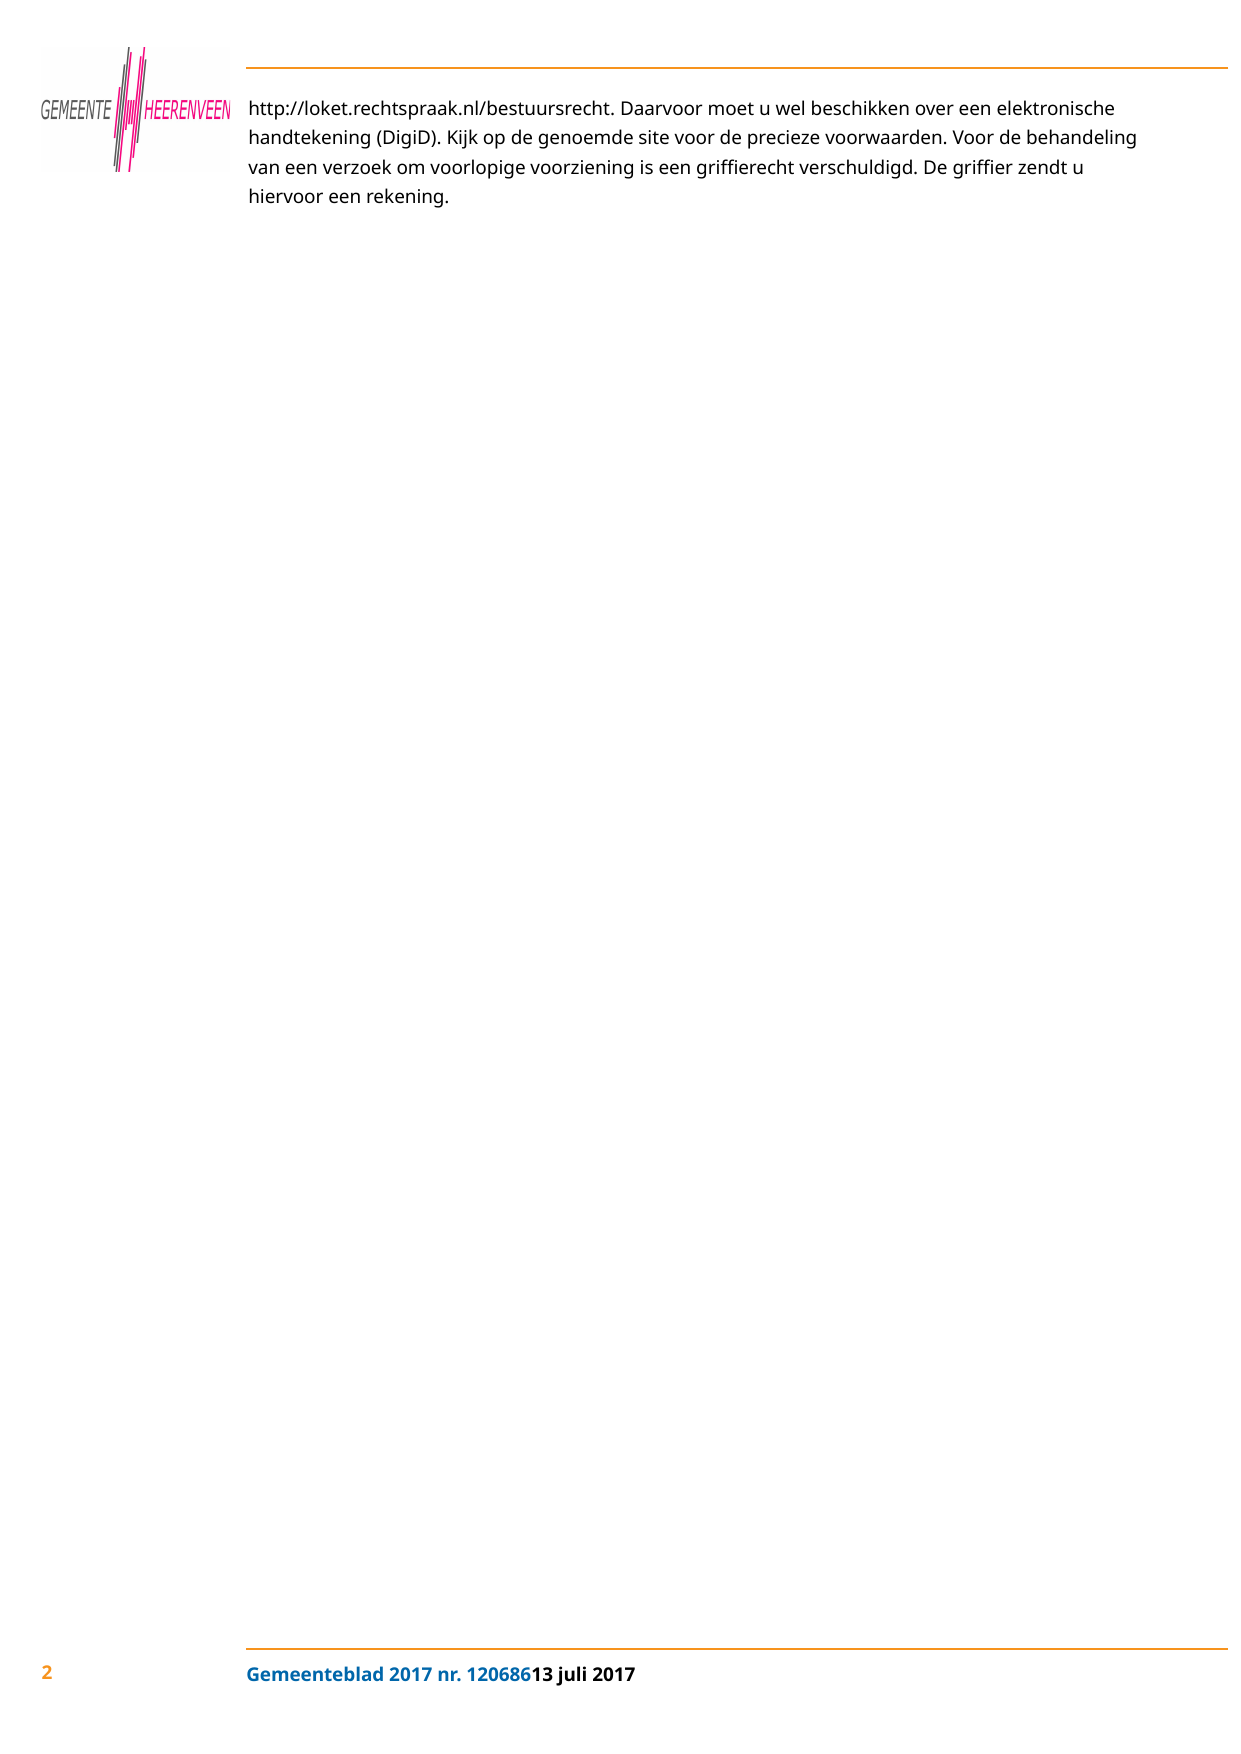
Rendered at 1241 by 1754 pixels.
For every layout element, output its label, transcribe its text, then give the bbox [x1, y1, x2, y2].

text http://loket.rechtspraak.nl/bestuursrecht. Daarvoor moet u wel beschikken over een elektronische handtekening (DigiD). Kijk op de genoemde site voor de precieze voorwaarden. Voor de behandeling van een verzoek om voorlopige voorziening is een griffierecht verschuldigd. De griffier zendt u hiervoor een rekening. [248, 95, 1152, 209]
picture [41, 47, 231, 172]
